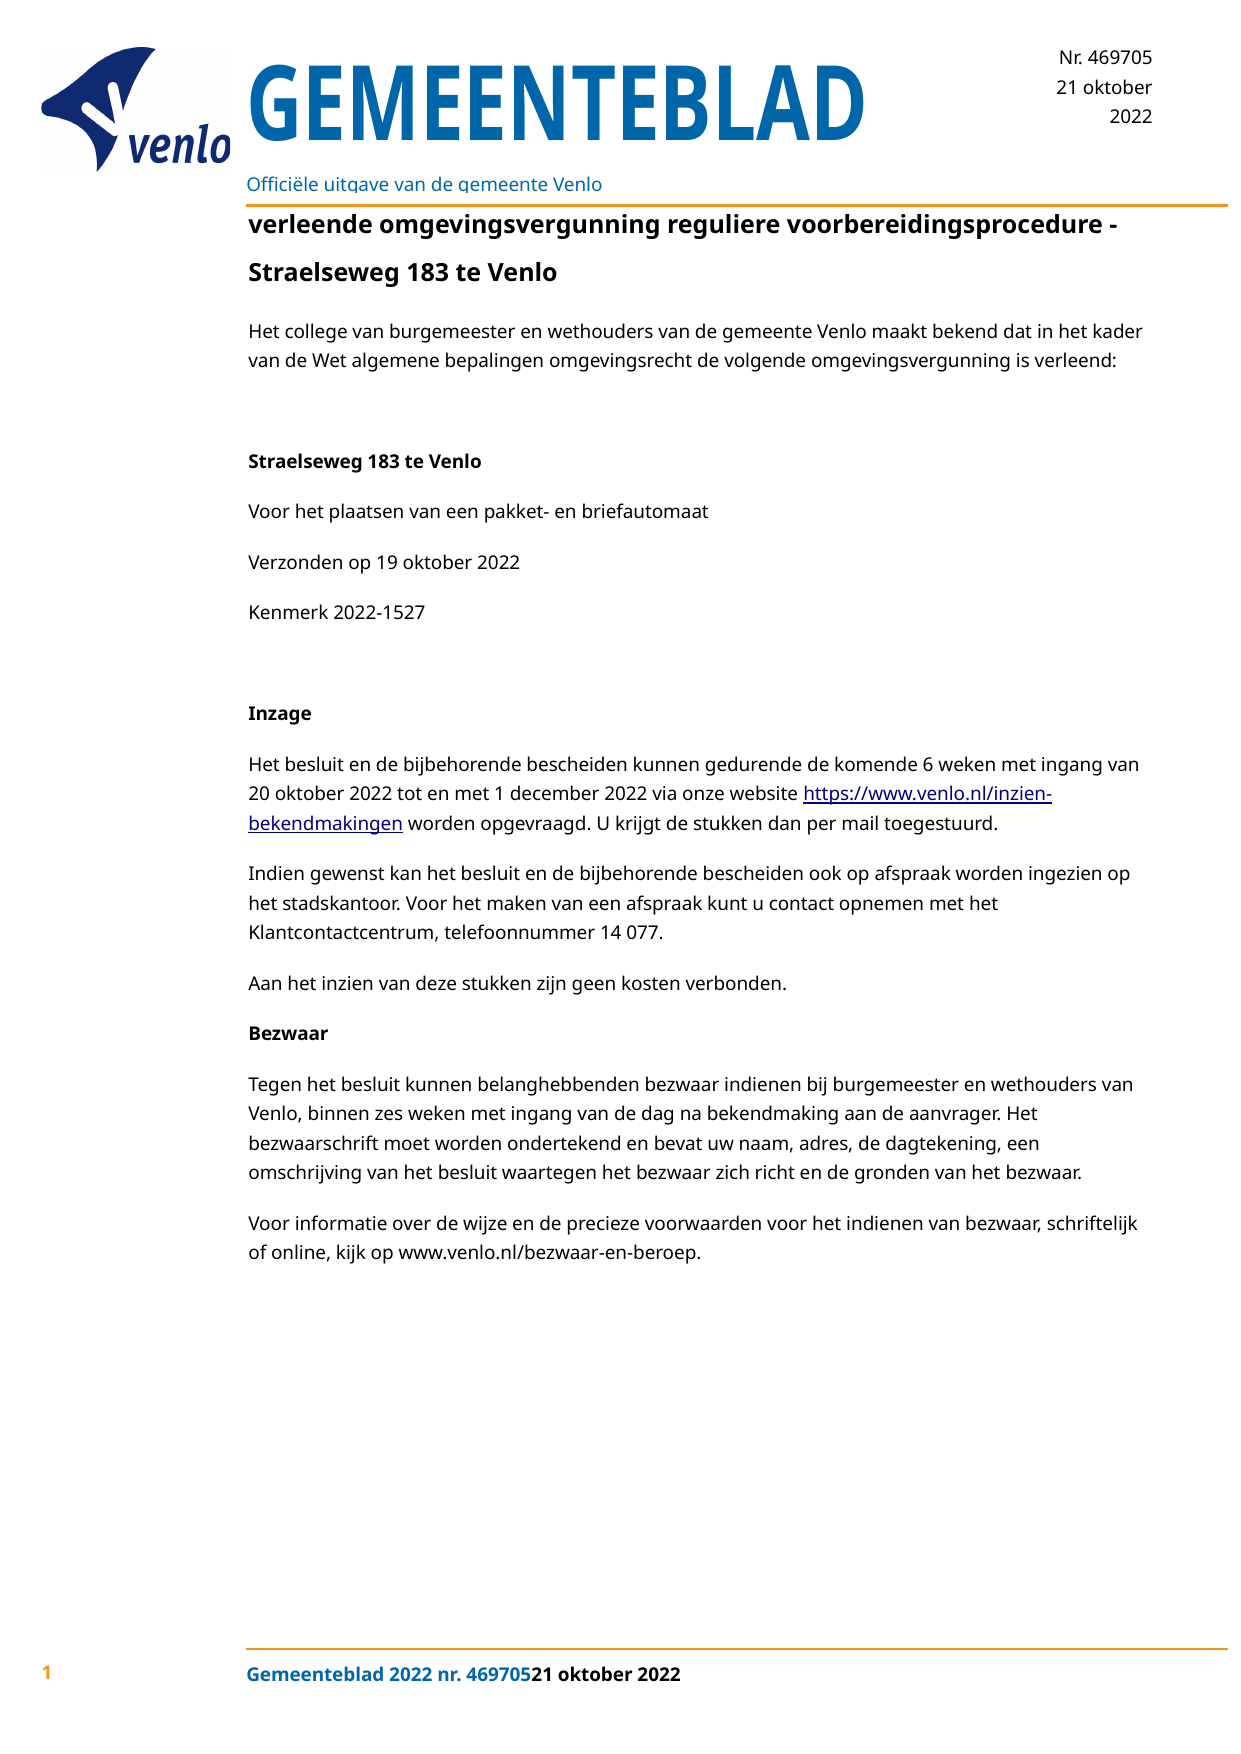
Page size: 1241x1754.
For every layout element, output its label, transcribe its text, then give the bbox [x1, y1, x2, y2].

text Aan het inzien van deze stukken zijn geen kosten verbonden. [248, 970, 1152, 996]
text Verzonden op 19 oktober 2022 [248, 549, 1152, 575]
text Voor informatie over de wijze en de precieze voorwaarden voor het indienen van bezwaar, schriftelijk of online, kijk op www.venlo.nl/bezwaar-en-beroep. [248, 1210, 1152, 1265]
text Tegen het besluit kunnen belanghebbenden bezwaar indienen bij burgemeester en wethouders van Venlo, binnen zes weken met ingang van de dag na bekendmaking aan de aanvrager. Het bezwaarschrift moet worden ondertekend en bevat uw naam, adres, de dagtekening, een omschrijving van het besluit waartegen het bezwaar zich richt en de gronden van het bezwaar. [248, 1071, 1152, 1185]
text Kenmerk 2022-1527 [248, 599, 1152, 625]
text verleende omgevingsvergunning reguliere voorbereidingsprocedure - Straelseweg 183 te Venlo [248, 207, 1152, 288]
text Indien gewenst kan het besluit en de bijbehorende bescheiden ook op afspraak worden ingezien op het stadskantoor. Voor het maken van een afspraak kunt u contact opnemen met het Klantcontactcentrum, telefoonnummer 14 077. [248, 860, 1152, 945]
text Voor het plaatsen van een pakket- en briefautomaat [248, 499, 1152, 524]
text Straelseweg 183 te Venlo [248, 448, 1152, 474]
text Inzage [248, 700, 1152, 726]
text Het college van burgemeester en wethouders van de gemeente Venlo maakt bekend dat in het kader van de Wet algemene bepalingen omgevingsrecht de volgende omgevingsvergunning is verleend: [248, 318, 1152, 373]
text Het besluit en de bijbehorende bescheiden kunnen gedurende de komende 6 weken met ingang van 20 oktober 2022 tot en met 1 december 2022 via onze website https://www.venlo.nl/inzien-bekendmakingen worden opgevraagd. U krijgt de stukken dan per mail toegestuurd. [248, 751, 1152, 836]
picture [41, 47, 231, 172]
text Bezwaar [248, 1020, 1152, 1046]
